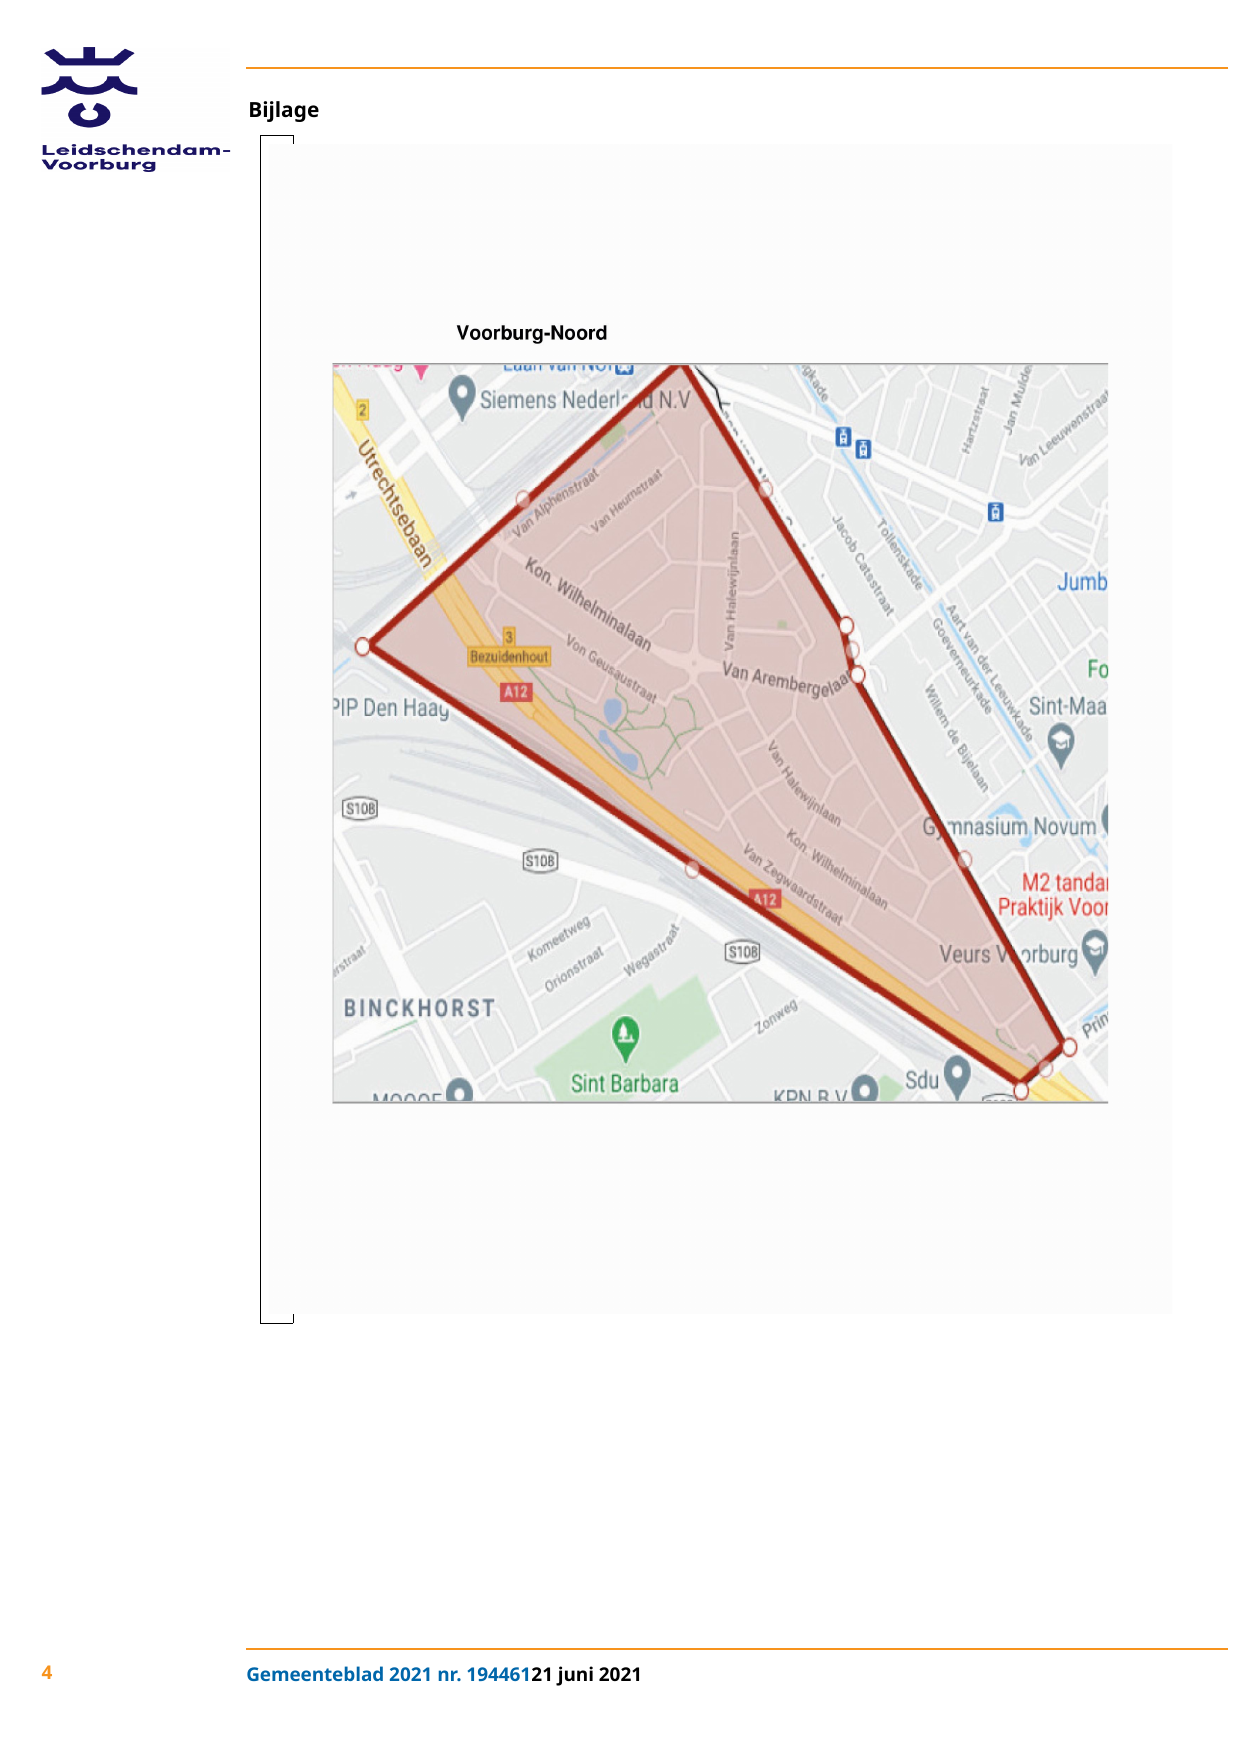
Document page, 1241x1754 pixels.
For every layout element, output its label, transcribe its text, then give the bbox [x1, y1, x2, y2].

picture [268, 144, 1173, 1314]
text Bijlage [248, 95, 1152, 123]
picture [41, 47, 231, 172]
